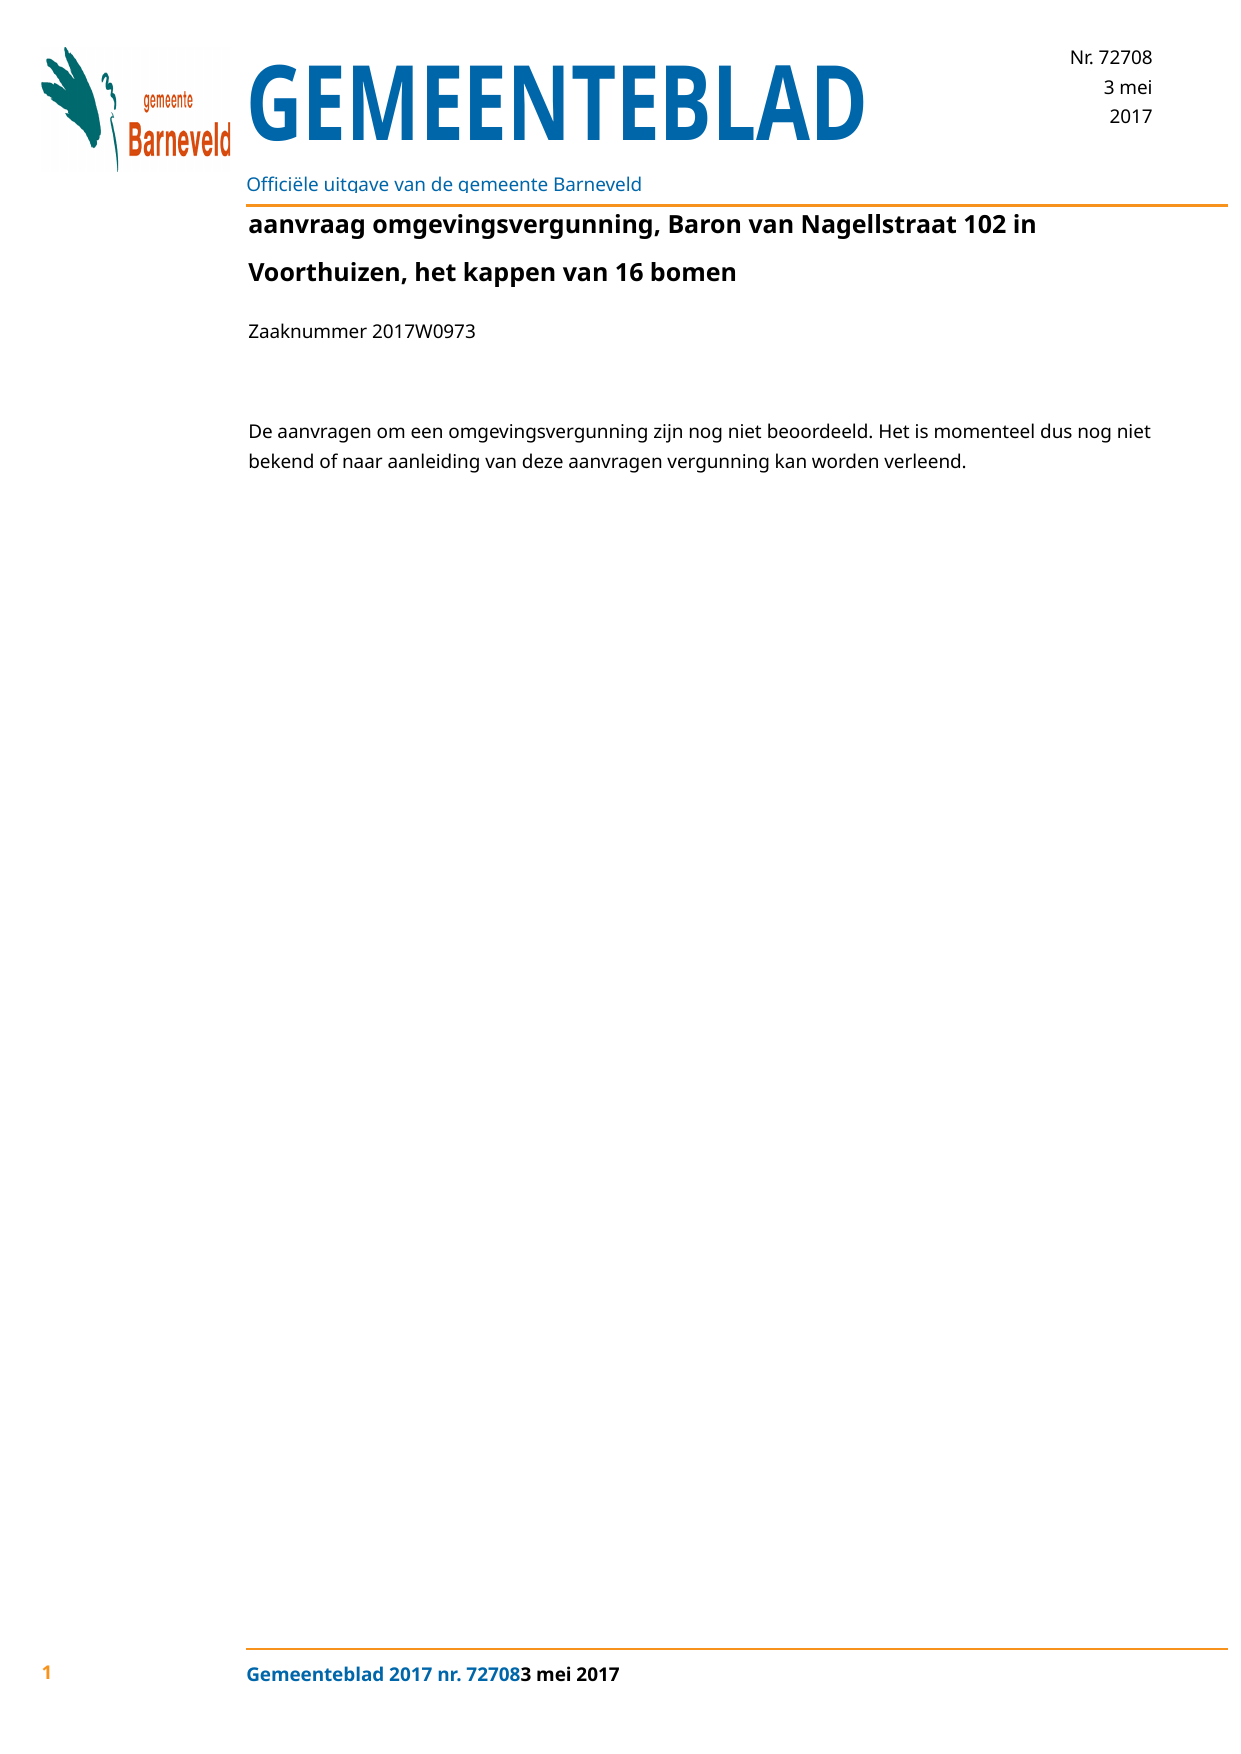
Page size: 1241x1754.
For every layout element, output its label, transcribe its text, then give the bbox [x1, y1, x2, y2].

text Zaaknummer 2017W0973 [248, 318, 1152, 344]
text De aanvragen om een omgevingsvergunning zijn nog niet beoordeeld. Het is momenteel dus nog niet bekend of naar aanleiding van deze aanvragen vergunning kan worden verleend. [248, 419, 1152, 474]
picture [41, 47, 231, 172]
text aanvraag omgevingsvergunning, Baron van Nagellstraat 102 in Voorthuizen, het kappen van 16 bomen [248, 207, 1152, 288]
